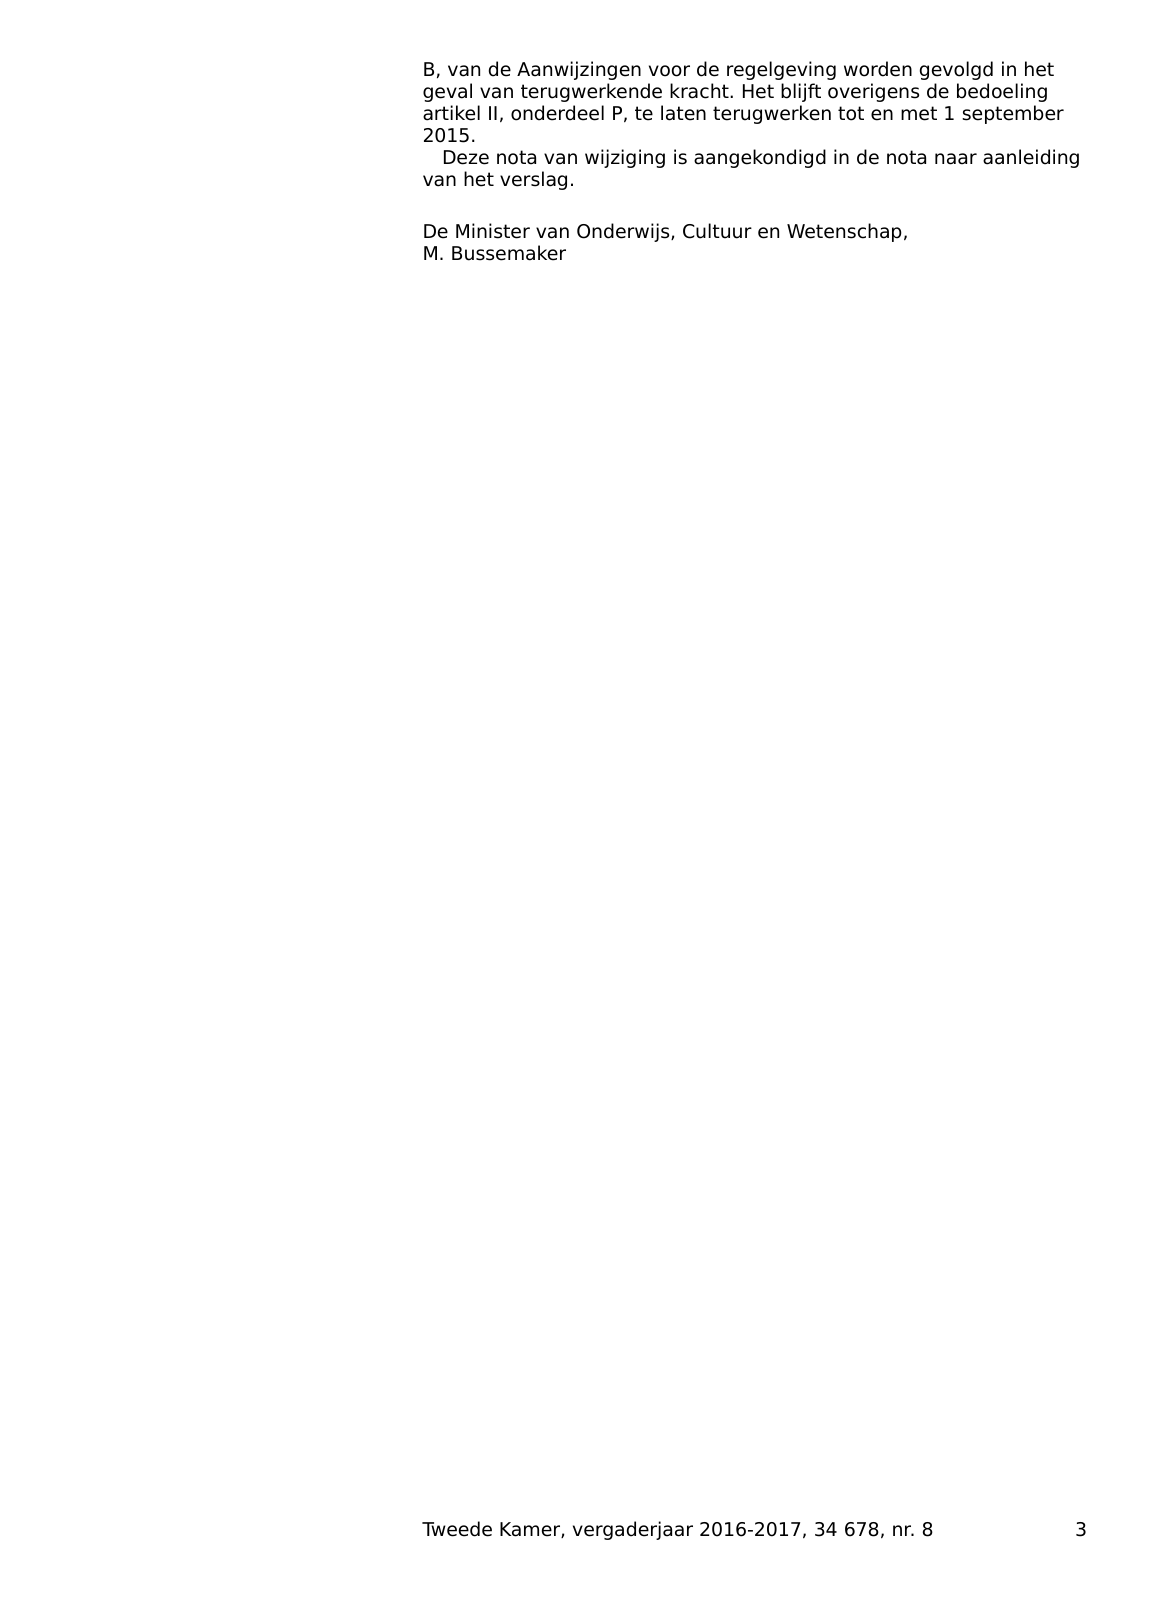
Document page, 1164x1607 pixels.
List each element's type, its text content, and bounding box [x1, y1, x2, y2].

text De Minister van Onderwijs, Cultuur en Wetenschap, M. Bussemaker [422, 221, 1087, 265]
text B, van de Aanwijzingen voor de regelgeving worden gevolgd in het geval van terugwerkende kracht. Het blijft overigens de bedoeling artikel II, onderdeel P, te laten terugwerken tot en met 1 september 2015. [422, 59, 1087, 147]
text Deze nota van wijziging is aangekondigd in de nota naar aanleiding van het verslag. [422, 147, 1087, 191]
